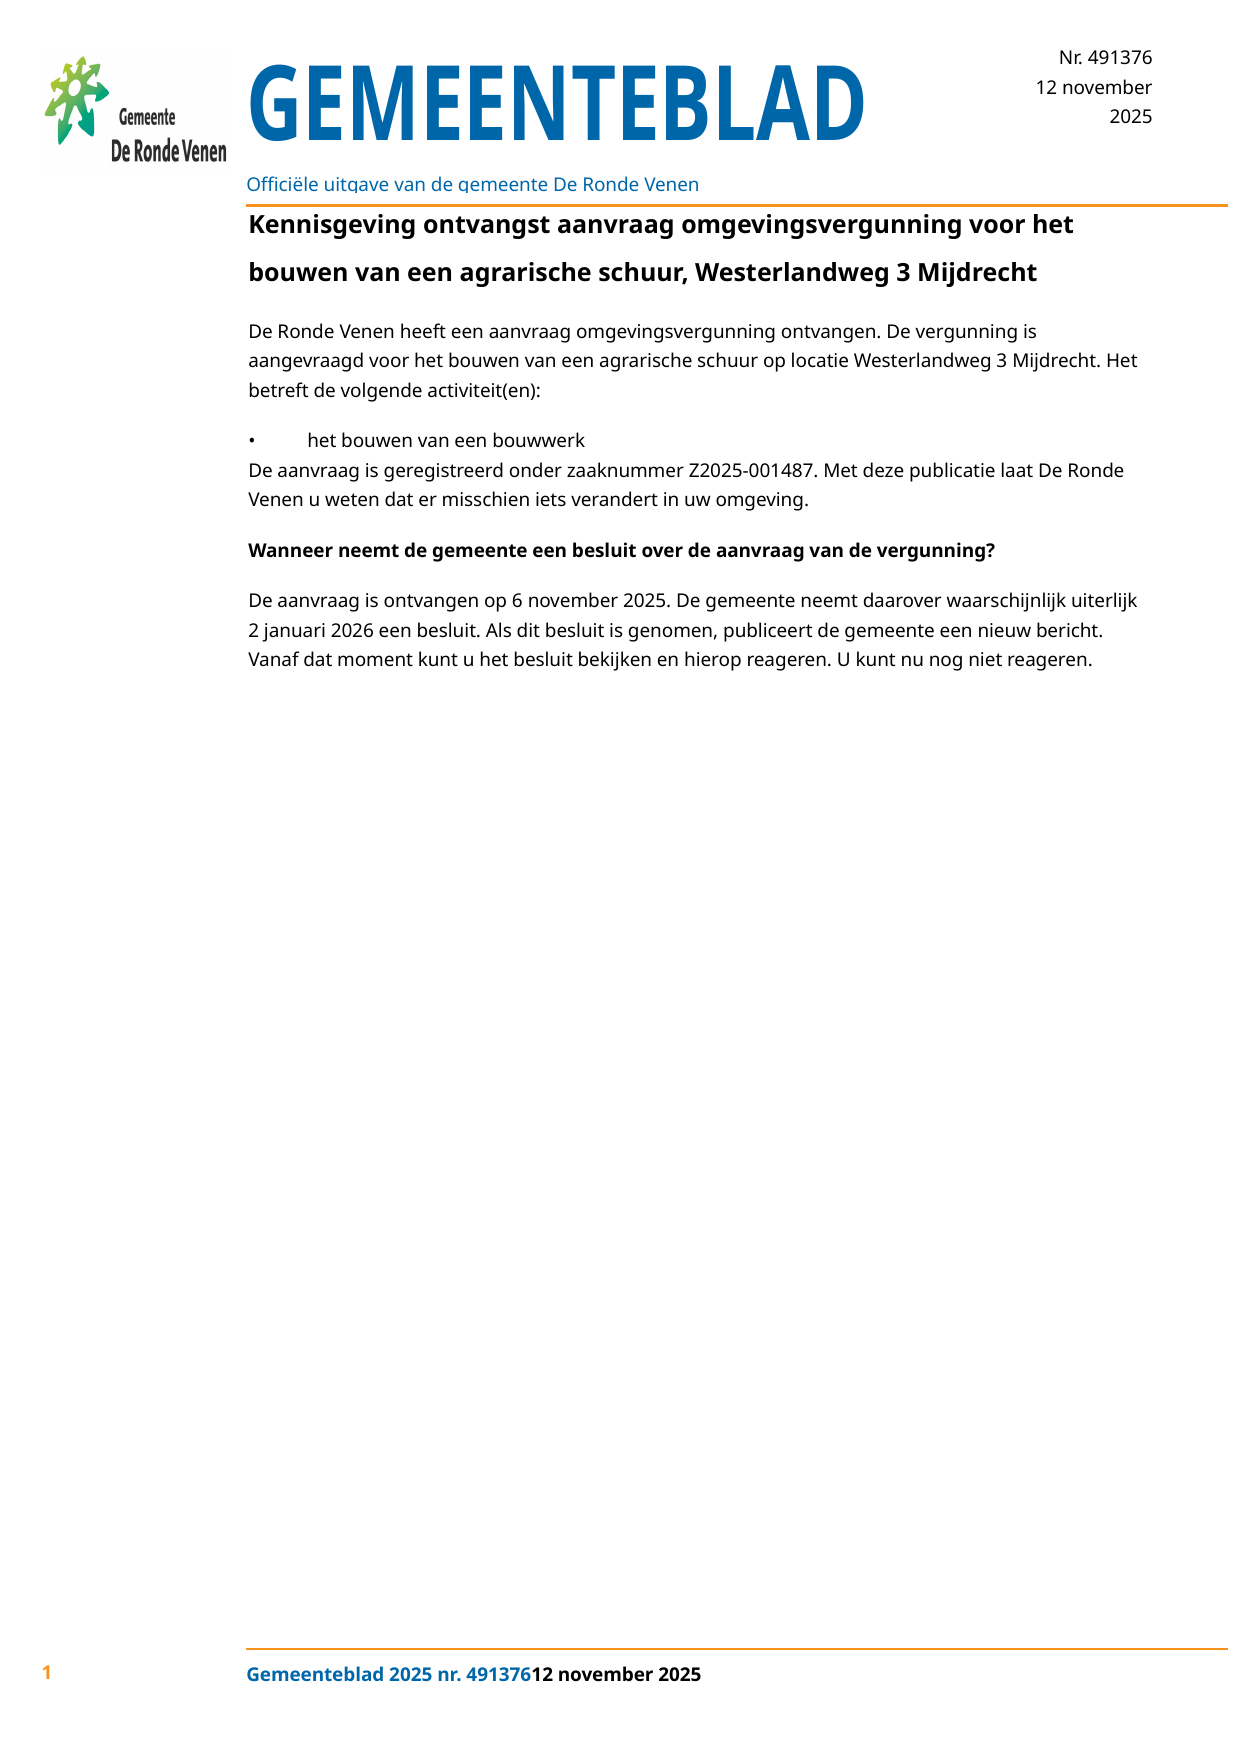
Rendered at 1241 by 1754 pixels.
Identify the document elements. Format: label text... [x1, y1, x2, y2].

text Wanneer neemt de gemeente een besluit over de aanvraag van de vergunning? [248, 537, 1152, 563]
text De Ronde Venen heeft een aanvraag omgevingsvergunning ontvangen. De vergunning is aangevraagd voor het bouwen van een agrarische schuur op locatie Westerlandweg 3 Mijdrecht. Het betreft de volgende activiteit(en): [248, 318, 1152, 403]
text De aanvraag is ontvangen op 6 november 2025. De gemeente neemt daarover waarschijnlijk uiterlijk 2 januari 2026 een besluit. Als dit besluit is genomen, publiceert de gemeente een nieuw bericht. Vanaf dat moment kunt u het besluit bekijken en hierop reageren. U kunt nu nog niet reageren. [248, 587, 1152, 672]
picture [41, 47, 231, 172]
list het bouwen van een bouwwerk [248, 427, 1152, 453]
text De aanvraag is geregistreerd onder zaaknummer Z2025-001487. Met deze publicatie laat De Ronde Venen u weten dat er misschien iets verandert in uw omgeving. [248, 457, 1152, 512]
text Kennisgeving ontvangst aanvraag omgevingsvergunning voor het bouwen van een agrarische schuur, Westerlandweg 3 Mijdrecht [248, 207, 1152, 288]
